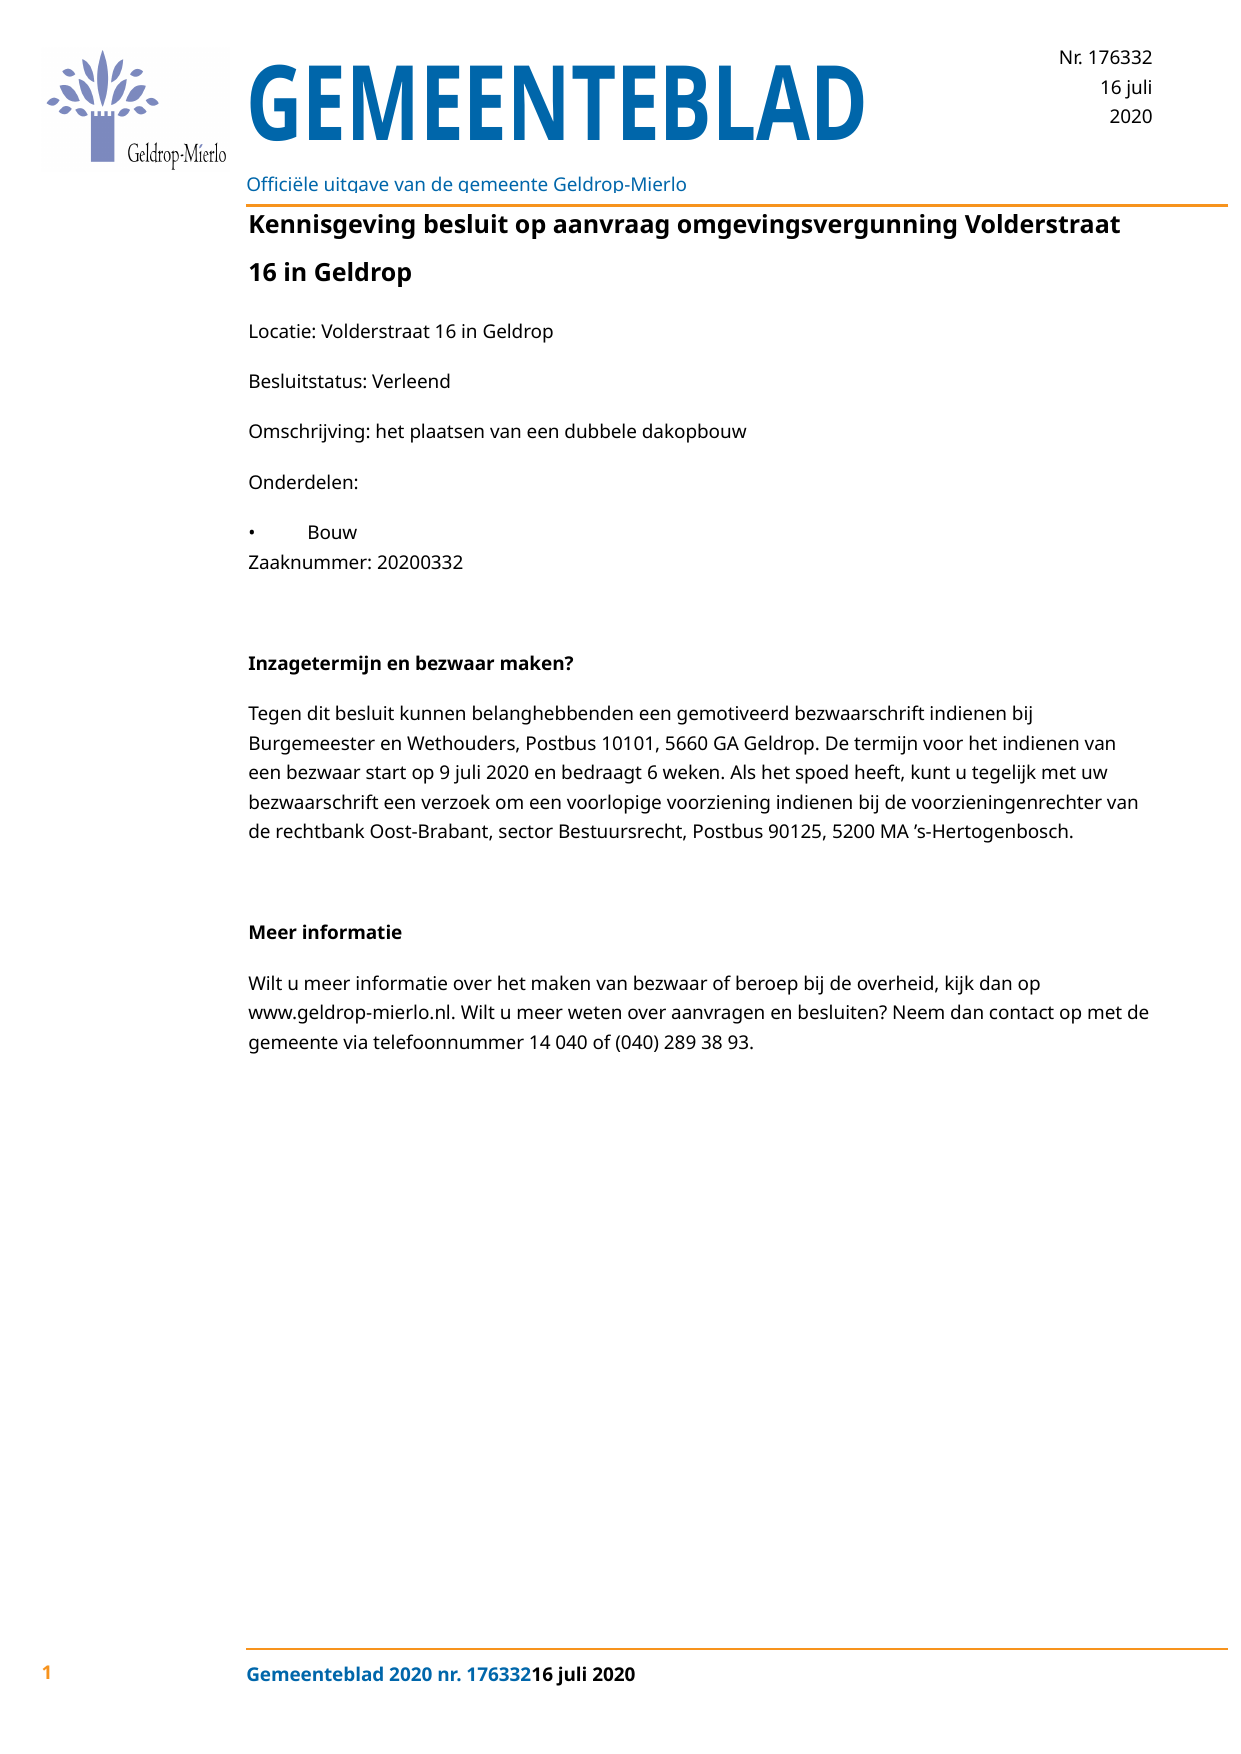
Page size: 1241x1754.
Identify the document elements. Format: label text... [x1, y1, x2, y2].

text Omschrijving: het plaatsen van een dubbele dakopbouw [248, 419, 1152, 444]
list Bouw [248, 519, 1152, 545]
text Onderdelen: [248, 469, 1152, 495]
text Tegen dit besluit kunnen belanghebbenden een gemotiveerd bezwaarschrift indienen bij Burgemeester en Wethouders, Postbus 10101, 5660 GA Geldrop. De termijn voor het indienen van een bezwaar start op 9 juli 2020 en bedraagt 6 weken. Als het spoed heeft, kunt u tegelijk met uw bezwaarschrift een verzoek om een voorlopige voorziening indienen bij de voorzieningenrechter van de rechtbank Oost-Brabant, sector Bestuursrecht, Postbus 90125, 5200 MA ’s-Hertogenbosch. [248, 700, 1152, 844]
text Inzagetermijn en bezwaar maken? [248, 650, 1152, 676]
text Locatie: Volderstraat 16 in Geldrop [248, 318, 1152, 344]
text Besluitstatus: Verleend [248, 368, 1152, 394]
text Kennisgeving besluit op aanvraag omgevingsvergunning Volderstraat 16 in Geldrop [248, 207, 1152, 288]
text Wilt u meer informatie over het maken van bezwaar of beroep bij de overheid, kijk dan op www.geldrop-mierlo.nl. Wilt u meer weten over aanvragen en besluiten? Neem dan contact op met de gemeente via telefoonnummer 14 040 of (040) 289 38 93. [248, 970, 1152, 1055]
text Zaaknummer: 20200332 [248, 549, 1152, 575]
picture [41, 47, 231, 172]
text Meer informatie [248, 919, 1152, 945]
